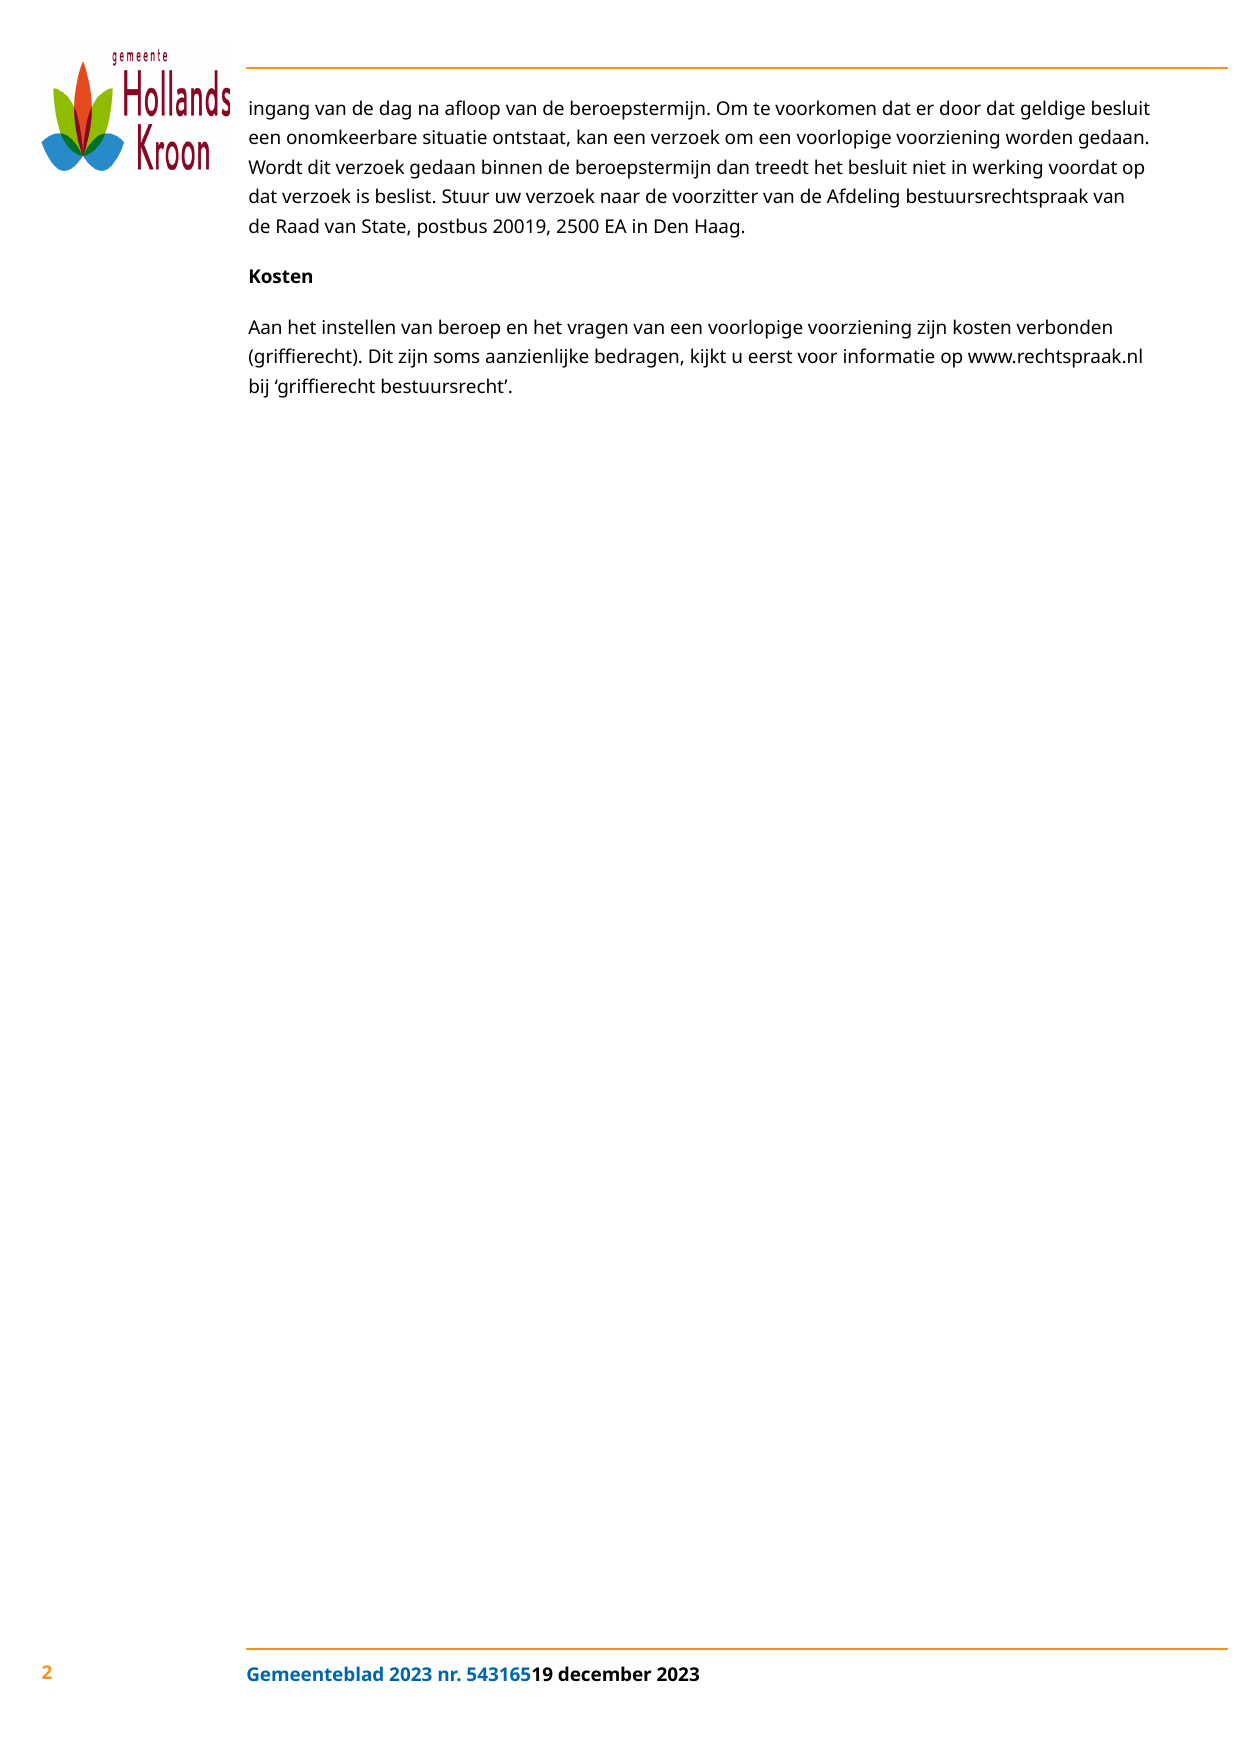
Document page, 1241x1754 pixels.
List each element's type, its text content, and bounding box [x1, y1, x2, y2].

text Aan het instellen van beroep en het vragen van een voorlopige voorziening zijn kosten verbonden (griffierecht). Dit zijn soms aanzienlijke bedragen, kijkt u eerst voor informatie op www.rechtspraak.nl bij ‘griffierecht bestuursrecht’. [248, 314, 1152, 399]
text Kosten [248, 263, 1152, 289]
text ingang van de dag na afloop van de beroepstermijn. Om te voorkomen dat er door dat geldige besluit een onomkeerbare situatie ontstaat, kan een verzoek om een voorlopige voorziening worden gedaan. Wordt dit verzoek gedaan binnen de beroepstermijn dan treedt het besluit niet in werking voordat op dat verzoek is beslist. Stuur uw verzoek naar de voorzitter van de Afdeling bestuursrechtspraak van de Raad van State, postbus 20019, 2500 EA in Den Haag. [248, 95, 1152, 239]
picture [41, 47, 231, 172]
